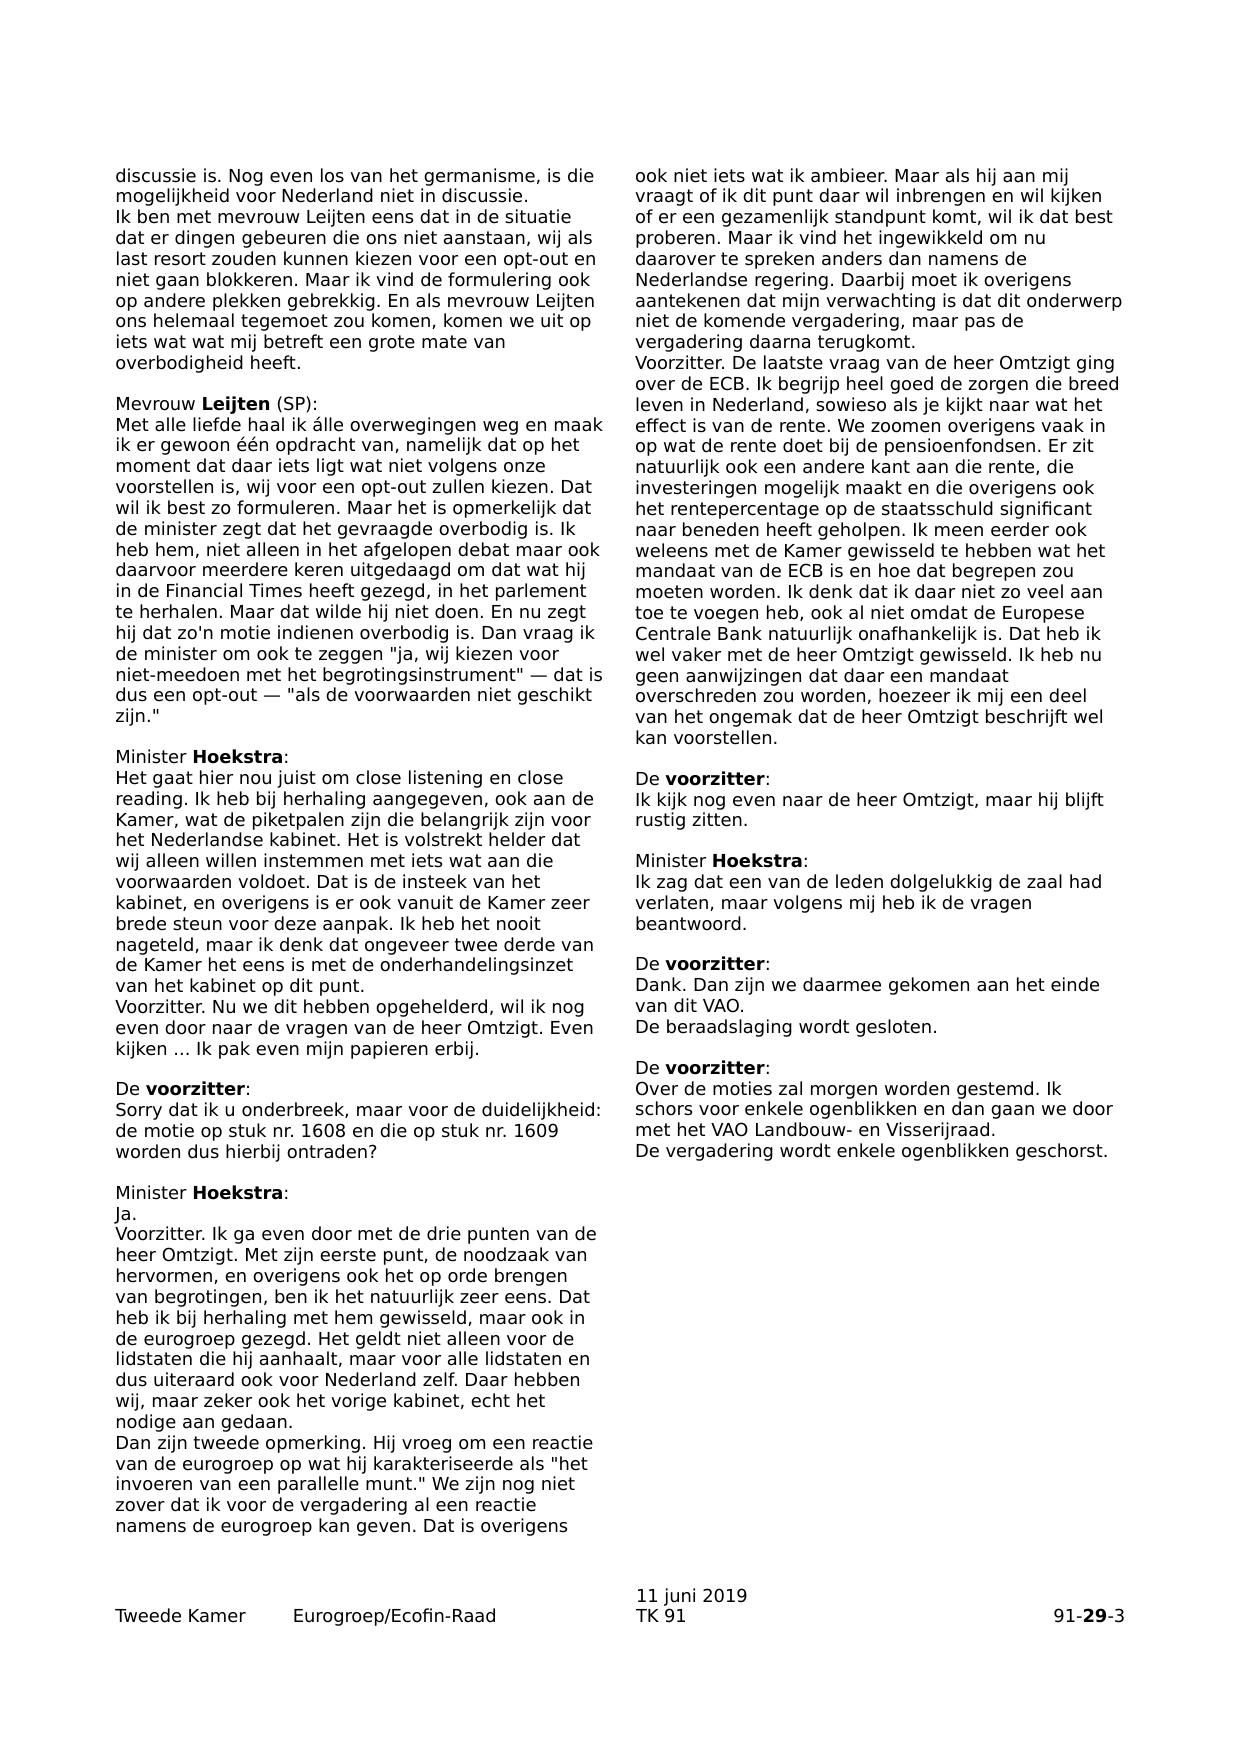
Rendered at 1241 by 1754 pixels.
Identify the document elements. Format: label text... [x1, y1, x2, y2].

text Met alle liefde haal ik álle overwegingen weg en maak ik er gewoon één opdracht van, namelijk dat op het moment dat daar iets ligt wat niet volgens onze voorstellen is, wij voor een opt-out zullen kiezen. Dat wil ik best zo formuleren. Maar het is opmerkelijk dat de minister zegt dat het gevraagde overbodig is. Ik heb hem, niet alleen in het afgelopen debat maar ook daarvoor meerdere keren uitgedaagd om dat wat hij in de Financial Times heeft gezegd, in het parlement te herhalen. Maar dat wilde hij niet doen. En nu zegt hij dat zo'n motie indienen overbodig is. Dan vraag ik de minister om ook te zeggen "ja, wij kiezen voor niet-meedoen met het begrotingsinstrument" — dat is dus een opt-out — "als de voorwaarden niet geschikt zijn." [115, 414, 605, 727]
text Dank. Dan zijn we daarmee gekomen aan het einde van dit VAO. [635, 975, 1125, 1017]
text Ja. [115, 1203, 605, 1224]
text Voorzitter. Nu we dit hebben opgehelderd, wil ik nog even door naar de vragen van de heer Omtzigt. Even kijken ... Ik pak even mijn papieren erbij. [115, 997, 605, 1059]
text De beraadslaging wordt gesloten. [635, 1017, 1125, 1037]
text Ik zag dat een van de leden dolgelukkig de zaal had verlaten, maar volgens mij heb ik de vragen beantwoord. [635, 872, 1125, 934]
text Mevrouw Leijten (SP): [115, 394, 605, 414]
text discussie is. Nog even los van het germanisme, is die mogelijkheid voor Nederland niet in discussie. [115, 165, 605, 207]
text Ik ben met mevrouw Leijten eens dat in de situatie dat er dingen gebeuren die ons niet aanstaan, wij als last resort zouden kunnen kiezen voor een opt-out en niet gaan blokkeren. Maar ik vind de formulering ook op andere plekken gebrekkig. En als mevrouw Leijten ons helemaal tegemoet zou komen, komen we uit op iets wat wat mij betreft een grote mate van overbodigheid heeft. [115, 207, 605, 374]
text Minister Hoekstra: [635, 851, 1125, 872]
text De voorzitter: [115, 1079, 605, 1100]
text Dan zijn tweede opmerking. Hij vroeg om een reactie van de eurogroep op wat hij karakteriseerde als "het invoeren van een parallelle munt." We zijn nog niet zover dat ik voor de vergadering al een reactie namens de eurogroep kan geven. Dat is overigens [115, 1432, 605, 1537]
text De voorzitter: [635, 954, 1125, 975]
text Voorzitter. Ik ga even door met de drie punten van de heer Omtzigt. Met zijn eerste punt, de noodzaak van hervormen, en overigens ook het op orde brengen van begrotingen, ben ik het natuurlijk zeer eens. Dat heb ik bij herhaling met hem gewisseld, maar ook in de eurogroep gezegd. Het geldt niet alleen voor de lidstaten die hij aanhaalt, maar voor alle lidstaten en dus uiteraard ook voor Nederland zelf. Daar hebben wij, maar zeker ook het vorige kabinet, echt het nodige aan gedaan. [115, 1224, 605, 1432]
text Over de moties zal morgen worden gestemd. Ik schors voor enkele ogenblikken en dan gaan we door met het VAO Landbouw- en Visserijraad. [635, 1078, 1125, 1141]
text De voorzitter: [635, 1057, 1125, 1078]
text Het gaat hier nou juist om close listening en close reading. Ik heb bij herhaling aangegeven, ook aan de Kamer, wat de piketpalen zijn die belangrijk zijn voor het Nederlandse kabinet. Het is volstrekt helder dat wij alleen willen instemmen met iets wat aan die voorwaarden voldoet. Dat is de insteek van het kabinet, en overigens is er ook vanuit de Kamer zeer brede steun voor deze aanpak. Ik heb het nooit nageteld, maar ik denk dat ongeveer twee derde van de Kamer het eens is met de onderhandelingsinzet van het kabinet op dit punt. [115, 768, 605, 997]
text Ik kijk nog even naar de heer Omtzigt, maar hij blijft rustig zitten. [635, 789, 1125, 831]
text ook niet iets wat ik ambieer. Maar als hij aan mij vraagt of ik dit punt daar wil inbrengen en wil kijken of er een gezamenlijk standpunt komt, wil ik dat best proberen. Maar ik vind het ingewikkeld om nu daarover te spreken anders dan namens de Nederlandse regering. Daarbij moet ik overigens aantekenen dat mijn verwachting is dat dit onderwerp niet de komende vergadering, maar pas de vergadering daarna terugkomt. [635, 165, 1125, 353]
text De vergadering wordt enkele ogenblikken geschorst. [635, 1141, 1125, 1162]
text Minister Hoekstra: [115, 1182, 605, 1203]
text Sorry dat ik u onderbreek, maar voor de duidelijkheid: de motie op stuk nr. 1608 en die op stuk nr. 1609 worden dus hierbij ontraden? [115, 1100, 605, 1162]
text Minister Hoekstra: [115, 747, 605, 768]
text Voorzitter. De laatste vraag van de heer Omtzigt ging over de ECB. Ik begrijp heel goed de zorgen die breed leven in Nederland, sowieso als je kijkt naar wat het effect is van de rente. We zoomen overigens vaak in op wat de rente doet bij de pensioenfondsen. Er zit natuurlijk ook een andere kant aan die rente, die investeringen mogelijk maakt en die overigens ook het rentepercentage op de staatsschuld significant naar beneden heeft geholpen. Ik meen eerder ook weleens met de Kamer gewisseld te hebben wat het mandaat van de ECB is en hoe dat begrepen zou moeten worden. Ik denk dat ik daar niet zo veel aan toe te voegen heb, ook al niet omdat de Europese Centrale Bank natuurlijk onafhankelijk is. Dat heb ik wel vaker met de heer Omtzigt gewisseld. Ik heb nu geen aanwijzingen dat daar een mandaat overschreden zou worden, hoezeer ik mij een deel van het ongemak dat de heer Omtzigt beschrijft wel kan voorstellen. [635, 353, 1125, 749]
text De voorzitter: [635, 769, 1125, 789]
